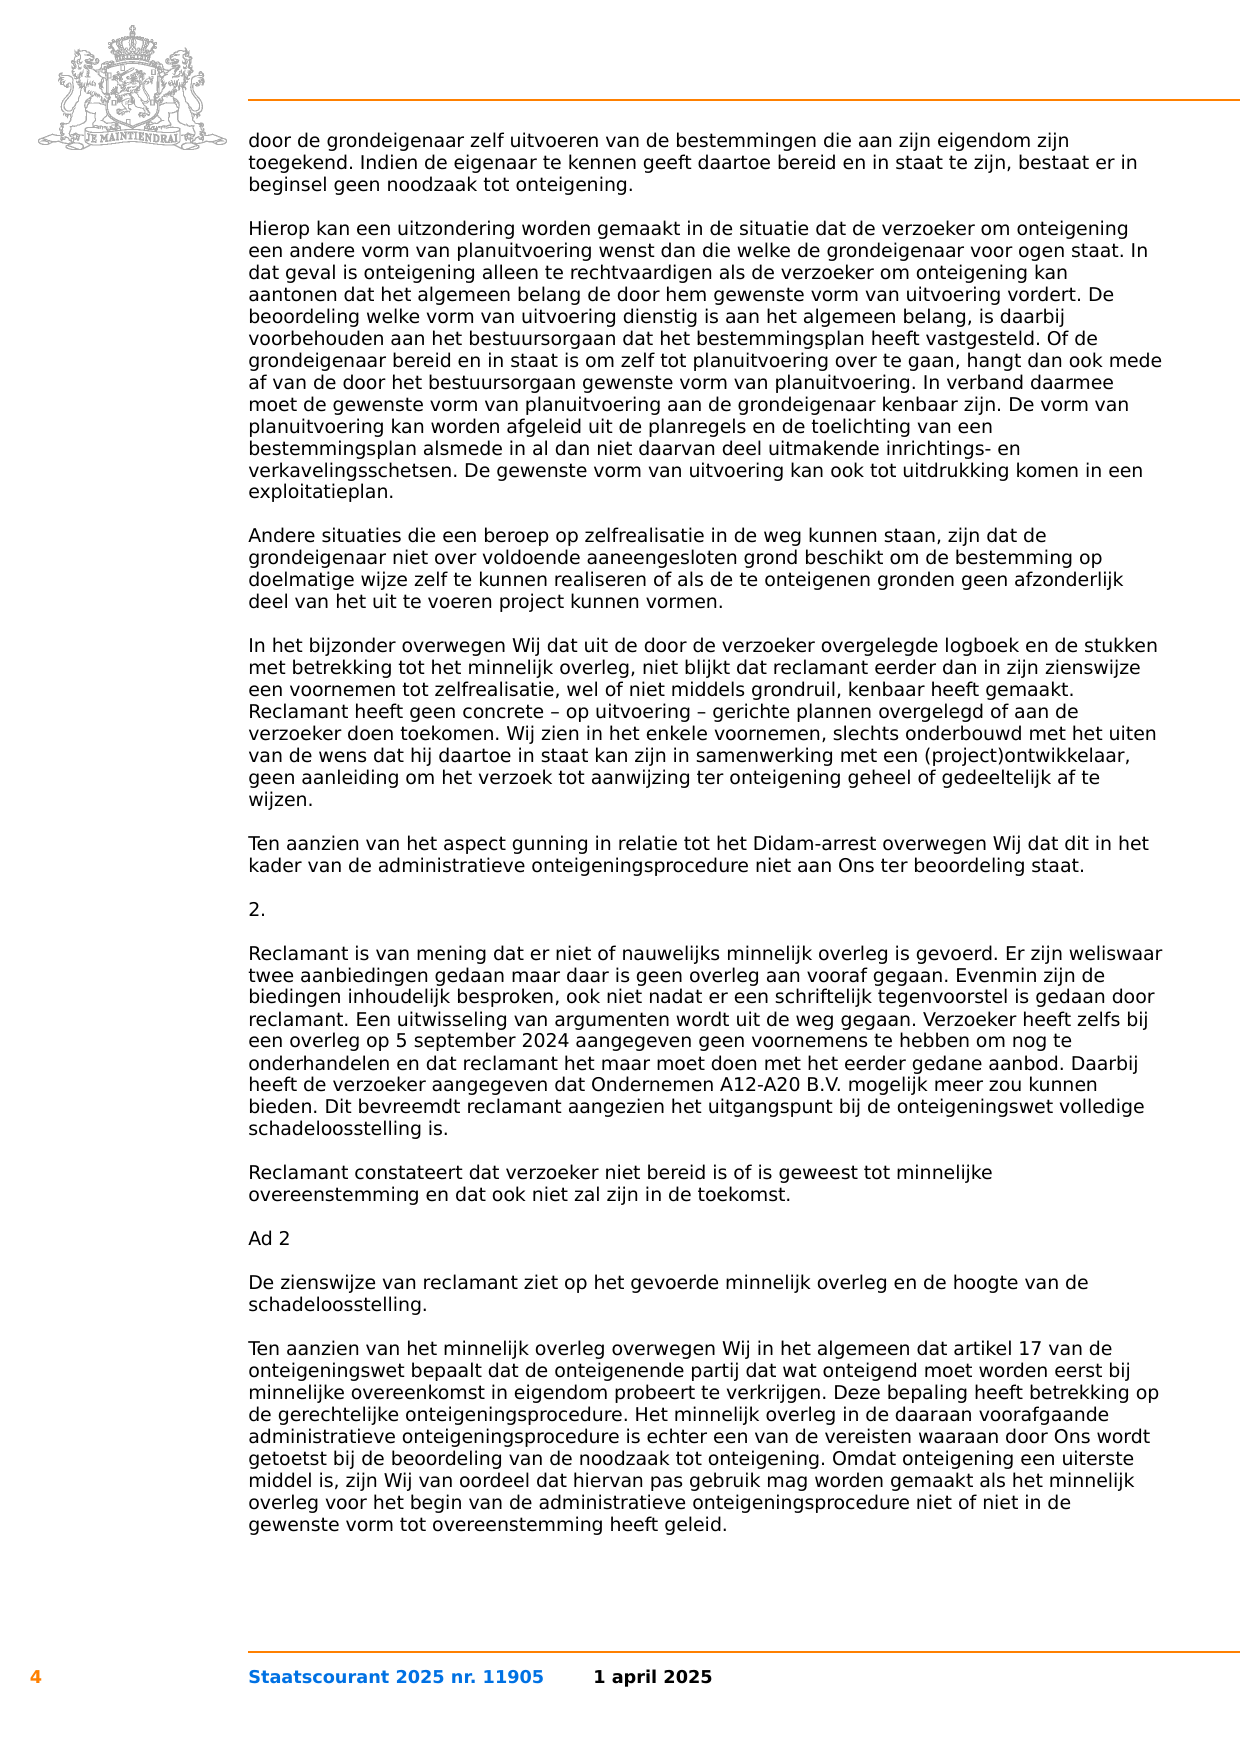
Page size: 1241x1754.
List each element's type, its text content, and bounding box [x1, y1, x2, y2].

text In het bijzonder overwegen Wij dat uit de door de verzoeker overgelegde logboek en de stukken met betrekking tot het minnelijk overleg, niet blijkt dat reclamant eerder dan in zijn zienswijze een voornemen tot zelfrealisatie, wel of niet middels grondruil, kenbaar heeft gemaakt. Reclamant heeft geen concrete – op uitvoering – gerichte plannen overgelegd of aan de verzoeker doen toekomen. Wij zien in het enkele voornemen, slechts onderbouwd met het uiten van de wens dat hij daartoe in staat kan zijn in samenwerking met een (project)ontwikkelaar, geen aanleiding om het verzoek tot aanwijzing ter onteigening geheel of gedeeltelijk af te wijzen. [248, 635, 1163, 811]
text Ten aanzien van het aspect gunning in relatie tot het Didam-arrest overwegen Wij dat dit in het kader van de administratieve onteigeningsprocedure niet aan Ons ter beoordeling staat. [248, 833, 1163, 877]
text 2. [248, 899, 1163, 921]
text Reclamant is van mening dat er niet of nauwelijks minnelijk overleg is gevoerd. Er zijn weliswaar twee aanbiedingen gedaan maar daar is geen overleg aan vooraf gegaan. Evenmin zijn de biedingen inhoudelijk besproken, ook niet nadat er een schriftelijk tegenvoorstel is gedaan door reclamant. Een uitwisseling van argumenten wordt uit de weg gegaan. Verzoeker heeft zelfs bij een overleg op 5 september 2024 aangegeven geen voornemens te hebben om nog te onderhandelen en dat reclamant het maar moet doen met het eerder gedane aanbod. Daarbij heeft de verzoeker aangegeven dat Ondernemen A12-A20 B.V. mogelijk meer zou kunnen bieden. Dit bevreemdt reclamant aangezien het uitgangspunt bij de onteigeningswet volledige schadeloosstelling is. [248, 942, 1163, 1140]
text Reclamant constateert dat verzoeker niet bereid is of is geweest tot minnelijke overeenstemming en dat ook niet zal zijn in de toekomst. [248, 1162, 1163, 1206]
picture [38, 25, 227, 150]
text Ten aanzien van het minnelijk overleg overwegen Wij in het algemeen dat artikel 17 van de onteigeningswet bepaalt dat de onteigenende partij dat wat onteigend moet worden eerst bij minnelijke overeenkomst in eigendom probeert te verkrijgen. Deze bepaling heeft betrekking op de gerechtelijke onteigeningsprocedure. Het minnelijk overleg in de daaraan voorafgaande administratieve onteigeningsprocedure is echter een van de vereisten waaraan door Ons wordt getoetst bij de beoordeling van de noodzaak tot onteigening. Omdat onteigening een uiterste middel is, zijn Wij van oordeel dat hiervan pas gebruik mag worden gemaakt als het minnelijk overleg voor het begin van de administratieve onteigeningsprocedure niet of niet in de gewenste vorm tot overeenstemming heeft geleid. [248, 1338, 1163, 1536]
text Andere situaties die een beroep op zelfrealisatie in de weg kunnen staan, zijn dat de grondeigenaar niet over voldoende aaneengesloten grond beschikt om de bestemming op doelmatige wijze zelf te kunnen realiseren of als de te onteigenen gronden geen afzonderlijk deel van het uit te voeren project kunnen vormen. [248, 525, 1163, 613]
text Hierop kan een uitzondering worden gemaakt in de situatie dat de verzoeker om onteigening een andere vorm van planuitvoering wenst dan die welke de grondeigenaar voor ogen staat. In dat geval is onteigening alleen te rechtvaardigen als de verzoeker om onteigening kan aantonen dat het algemeen belang de door hem gewenste vorm van uitvoering vordert. De beoordeling welke vorm van uitvoering dienstig is aan het algemeen belang, is daarbij voorbehouden aan het bestuursorgaan dat het bestemmingsplan heeft vastgesteld. Of de grondeigenaar bereid en in staat is om zelf tot planuitvoering over te gaan, hangt dan ook mede af van de door het bestuursorgaan gewenste vorm van planuitvoering. In verband daarmee moet de gewenste vorm van planuitvoering aan de grondeigenaar kenbaar zijn. De vorm van planuitvoering kan worden afgeleid uit de planregels en de toelichting van een bestemmingsplan alsmede in al dan niet daarvan deel uitmakende inrichtings- en verkavelingsschetsen. De gewenste vorm van uitvoering kan ook tot uitdrukking komen in een exploitatieplan. [248, 218, 1163, 503]
text De zienswijze van reclamant ziet op het gevoerde minnelijk overleg en de hoogte van de schadeloosstelling. [248, 1272, 1163, 1316]
text door de grondeigenaar zelf uitvoeren van de bestemmingen die aan zijn eigendom zijn toegekend. Indien de eigenaar te kennen geeft daartoe bereid en in staat te zijn, bestaat er in beginsel geen noodzaak tot onteigening. [248, 130, 1163, 196]
text Ad 2 [248, 1228, 1163, 1250]
